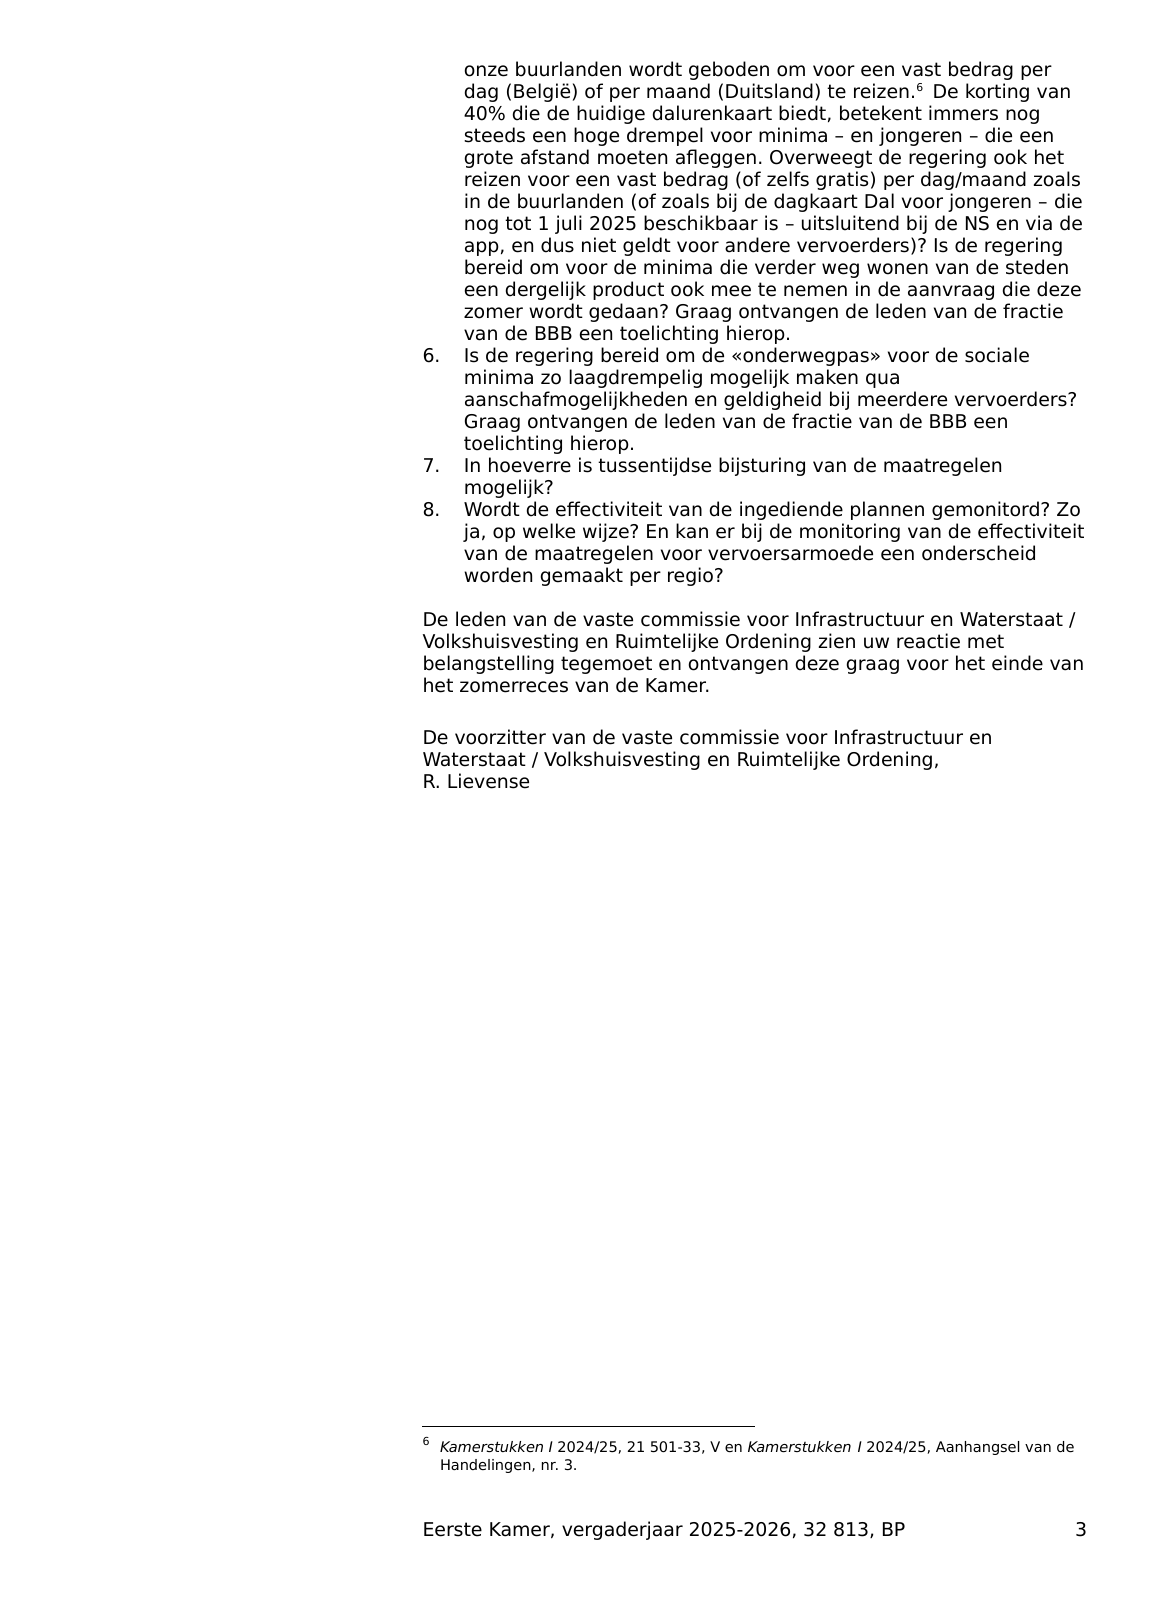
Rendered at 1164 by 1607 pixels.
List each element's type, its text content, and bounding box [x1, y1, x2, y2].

text 7. In hoeverre is tussentijdse bijsturing van de maatregelen mogelijk? [422, 455, 1087, 499]
text onze buurlanden wordt geboden om voor een vast bedrag per dag (België) of per maand (Duitsland) te reizen. De korting van 40% die de huidige dalurenkaart biedt, betekent immers nog steeds een hoge drempel voor minima – en jongeren – die een grote afstand moeten afleggen. Overweegt de regering ook het reizen voor een vast bedrag (of zelfs gratis) per dag/maand zoals in de buurlanden (of zoals bij de dagkaart Dal voor jongeren – die nog tot 1 juli 2025 beschikbaar is – uitsluitend bij de NS en via de app, en dus niet geldt voor andere vervoerders)? Is de regering bereid om voor de minima die verder weg wonen van de steden een dergelijk product ook mee te nemen in de aanvraag die deze zomer wordt gedaan? Graag ontvangen de leden van de fractie van de BBB een toelichting hierop. [422, 59, 1087, 345]
text 8. Wordt de effectiviteit van de ingediende plannen gemonitord? Zo ja, op welke wijze? En kan er bij de monitoring van de effectiviteit van de maatregelen voor vervoersarmoede een onderscheid worden gemaakt per regio? [422, 499, 1087, 587]
text De voorzitter van de vaste commissie voor Infrastructuur en Waterstaat / Volkshuisvesting en Ruimtelijke Ordening, R. Lievense [422, 727, 1087, 793]
text De leden van de vaste commissie voor Infrastructuur en Waterstaat / Volkshuisvesting en Ruimtelijke Ordening zien uw reactie met belangstelling tegemoet en ontvangen deze graag voor het einde van het zomerreces van de Kamer. [422, 609, 1087, 697]
text Kamerstukken I 2024/25, 21 501-33, V en Kamerstukken I 2024/25, Aanhangsel van de Handelingen, nr. 3. [422, 1435, 1087, 1474]
text 6. Is de regering bereid om de «onderwegpas» voor de sociale minima zo laagdrempelig mogelijk maken qua aanschafmogelijkheden en geldigheid bij meerdere vervoerders? Graag ontvangen de leden van de fractie van de BBB een toelichting hierop. [422, 345, 1087, 455]
